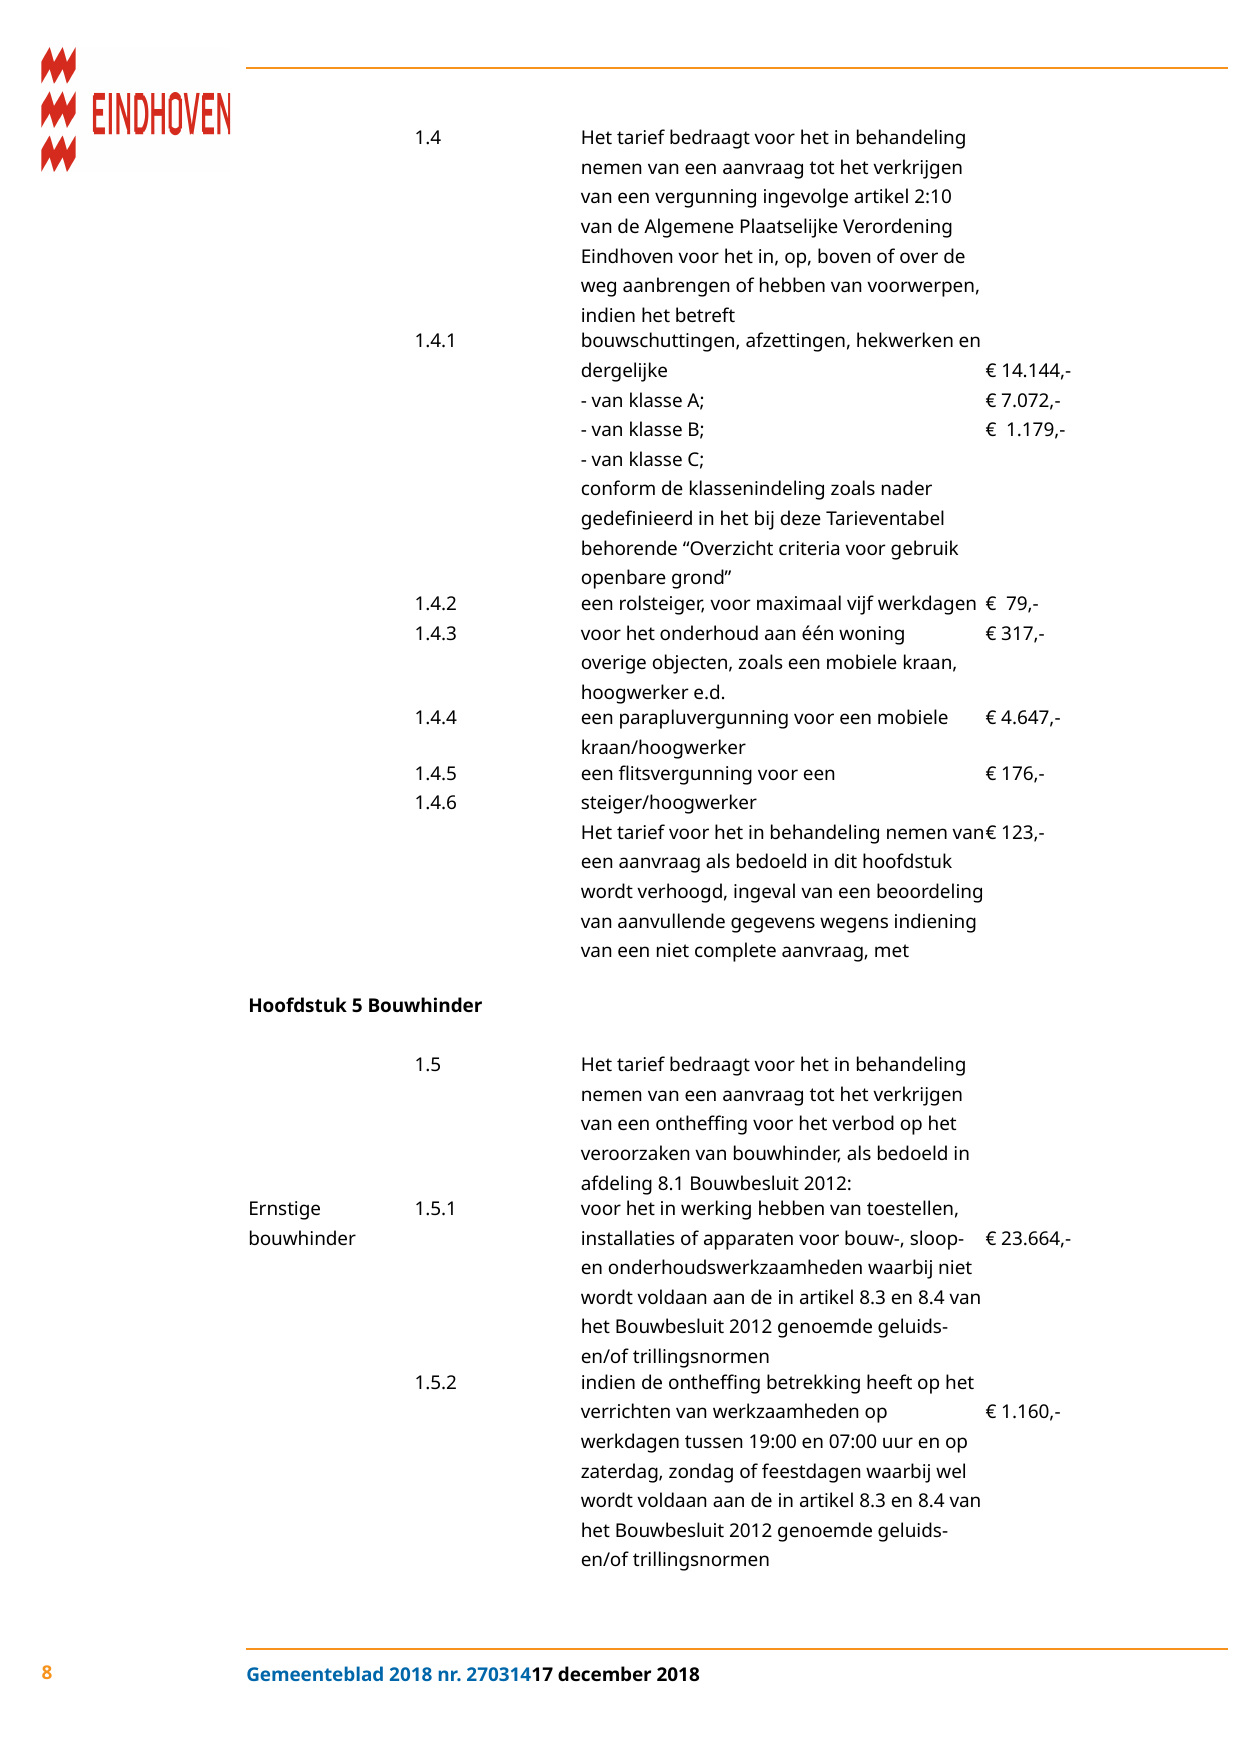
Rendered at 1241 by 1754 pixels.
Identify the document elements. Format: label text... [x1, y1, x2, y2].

table_cell € 1.160,- [985, 1369, 1152, 1572]
table_cell € 176,- € 123,- [985, 760, 1152, 963]
table_cell [248, 705, 414, 760]
text Hoofdstuk 5 Bouwhinder [248, 992, 1152, 1018]
table_cell [248, 1369, 414, 1572]
table_cell Ernstige bouwhinder [248, 1195, 414, 1369]
table_header 1.4 [414, 125, 581, 328]
table_cell € 14.144,- € 7.072,- € 1.179,- [985, 328, 1152, 590]
table_cell [581, 963, 985, 989]
table_header Het tarief bedraagt voor het in behandeling nemen van een aanvraag tot het verkrijgen van een vergunning ingevolge artikel 2:10 van de Algemene Plaatselijke Verordening Eindhoven voor het in, op, boven of over de weg aanbrengen of hebben van voorwerpen, indien het betreft [581, 125, 985, 328]
table_header [248, 1051, 414, 1195]
table_header [985, 125, 1152, 328]
table_header [248, 125, 414, 328]
table_cell 1.4.4 [414, 705, 581, 760]
table_cell 1.5.2 [414, 1369, 581, 1572]
table_header Het tarief bedraagt voor het in behandeling nemen van een aanvraag tot het verkrijgen van een ontheffing voor het verbod op het veroorzaken van bouwhinder, als bedoeld in afdeling 8.1 Bouwbesluit 2012: [581, 1051, 985, 1195]
table_cell [248, 760, 414, 963]
table_cell € 79,- € 317,- [985, 590, 1152, 704]
table_cell € 4.647,- [985, 705, 1152, 760]
picture [41, 47, 231, 172]
table_cell [985, 963, 1152, 989]
table_cell indien de ontheffing betrekking heeft op het verrichten van werkzaamheden op werkdagen tussen 19:00 en 07:00 uur en op zaterdag, zondag of feestdagen waarbij wel wordt voldaan aan de in artikel 8.3 en 8.4 van het Bouwbesluit 2012 genoemde geluids- en/of trillingsnormen [581, 1369, 985, 1572]
table_cell een parapluvergunning voor een mobiele kraan/hoogwerker [581, 705, 985, 760]
table_cell 1.4.1 [414, 328, 581, 590]
table_cell [248, 328, 414, 590]
table_cell 1.4.5 1.4.6 [414, 760, 581, 963]
table_cell 1.5.1 [414, 1195, 581, 1369]
table_cell [248, 590, 414, 704]
table_cell [248, 963, 414, 989]
table_cell een flitsvergunning voor een steiger/hoogwerker Het tarief voor het in behandeling nemen van een aanvraag als bedoeld in dit hoofdstuk wordt verhoogd, ingeval van een beoordeling van aanvullende gegevens wegens indiening van een niet complete aanvraag, met [581, 760, 985, 963]
table_cell [414, 963, 581, 989]
table_header [985, 1051, 1152, 1195]
table_cell een rolsteiger, voor maximaal vijf werkdagen voor het onderhoud aan één woning overige objecten, zoals een mobiele kraan, hoogwerker e.d. [581, 590, 985, 704]
table_cell 1.4.2 1.4.3 [414, 590, 581, 704]
table_cell bouwschuttingen, afzettingen, hekwerken en dergelijke - van klasse A; - van klasse B; - van klasse C; conform de klassenindeling zoals nader gedefinieerd in het bij deze Tarieventabel behorende “Overzicht criteria voor gebruik openbare grond” [581, 328, 985, 590]
table_cell voor het in werking hebben van toestellen, installaties of apparaten voor bouw-, sloop- en onderhoudswerkzaamheden waarbij niet wordt voldaan aan de in artikel 8.3 en 8.4 van het Bouwbesluit 2012 genoemde geluids- en/of trillingsnormen [581, 1195, 985, 1369]
table_cell € 23.664,- [985, 1195, 1152, 1369]
table_header 1.5 [414, 1051, 581, 1195]
